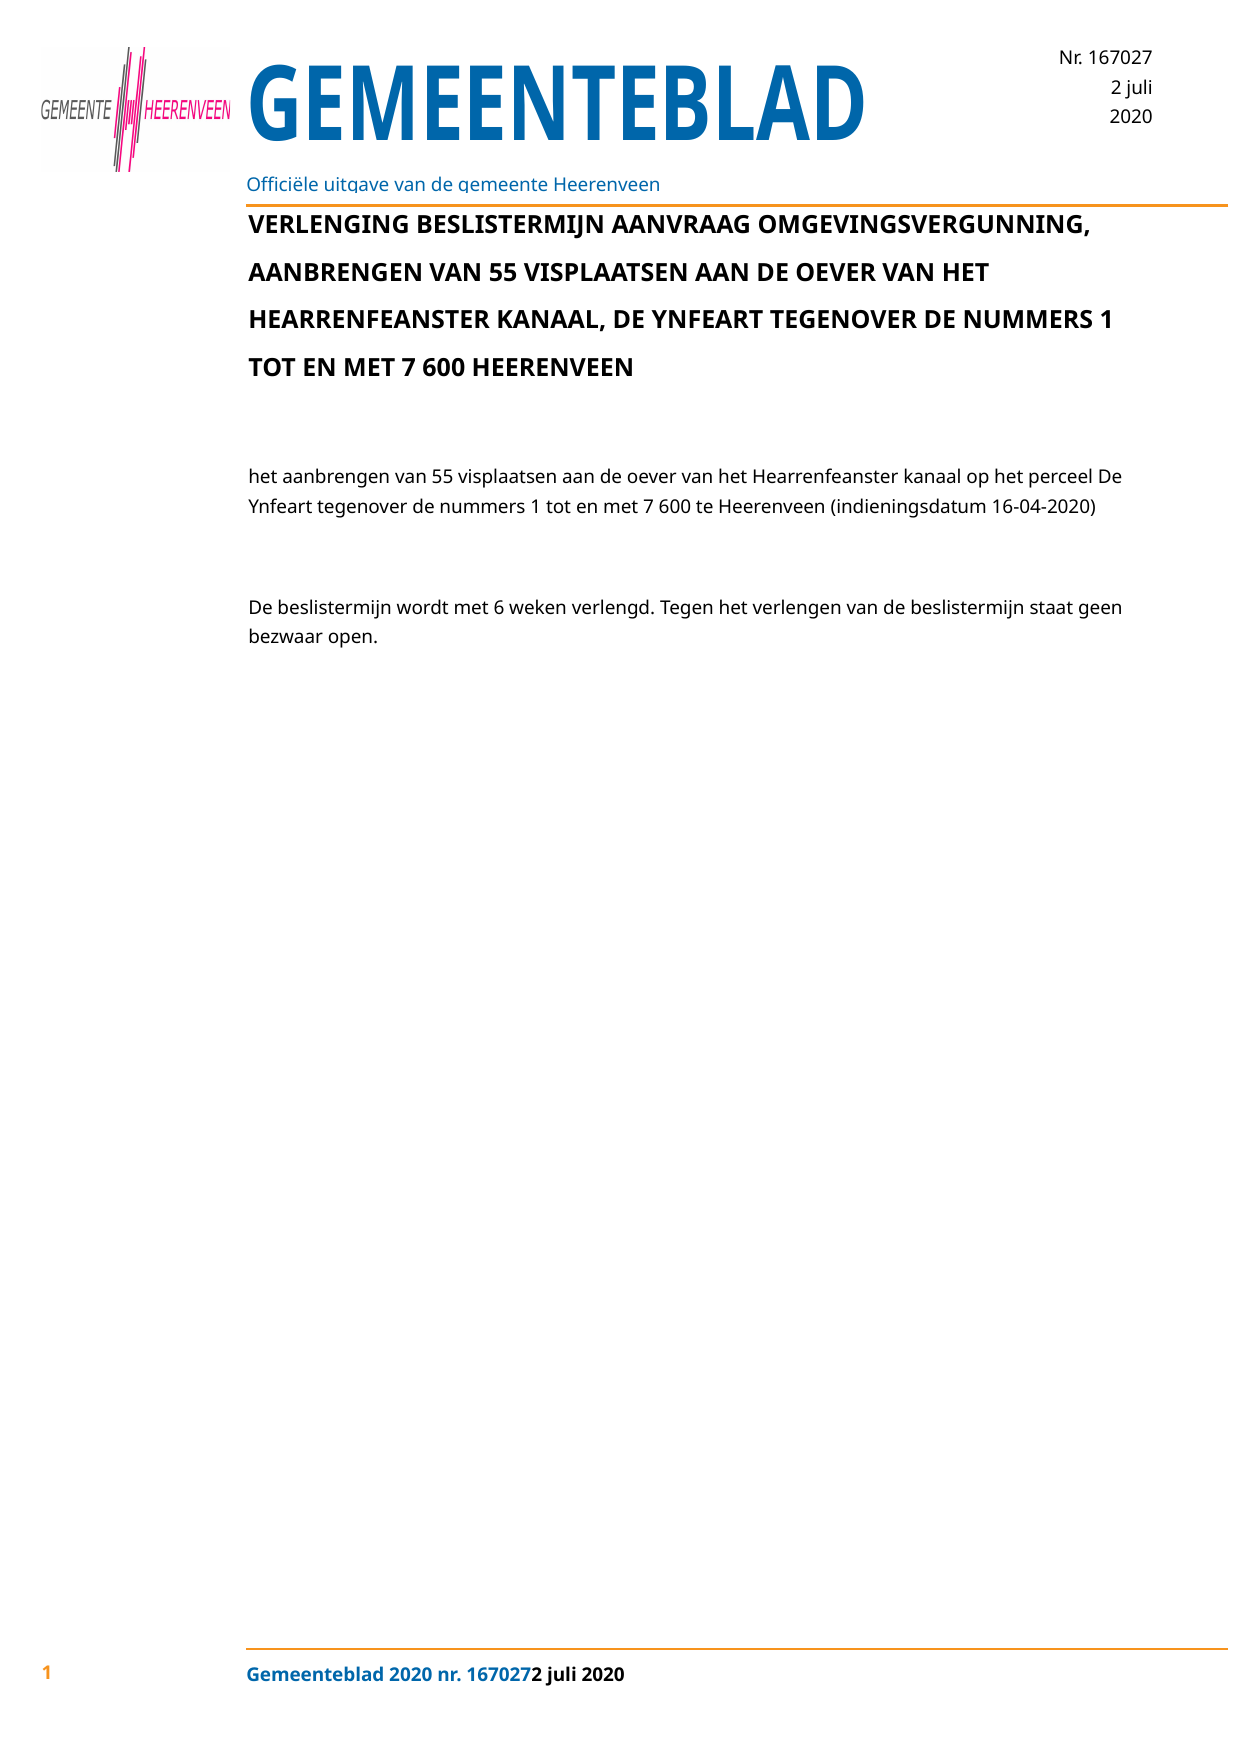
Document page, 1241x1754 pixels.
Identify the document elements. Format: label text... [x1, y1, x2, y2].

picture [41, 47, 231, 172]
text De beslistermijn wordt met 6 weken verlengd. Tegen het verlengen van de beslistermijn staat geen bezwaar open. [248, 594, 1152, 649]
text het aanbrengen van 55 visplaatsen aan de oever van het Hearrenfeanster kanaal op het perceel De Ynfeart tegenover de nummers 1 tot en met 7 600 te Heerenveen (indieningsdatum 16-04-2020) [248, 463, 1152, 519]
text VERLENGING BESLISTERMIJN AANVRAAG OMGEVINGSVERGUNNING, AANBRENGEN VAN 55 VISPLAATSEN AAN DE OEVER VAN HET HEARRENFEANSTER KANAAL, DE YNFEART TEGENOVER DE NUMMERS 1 TOT EN MET 7 600 HEERENVEEN [248, 207, 1152, 384]
